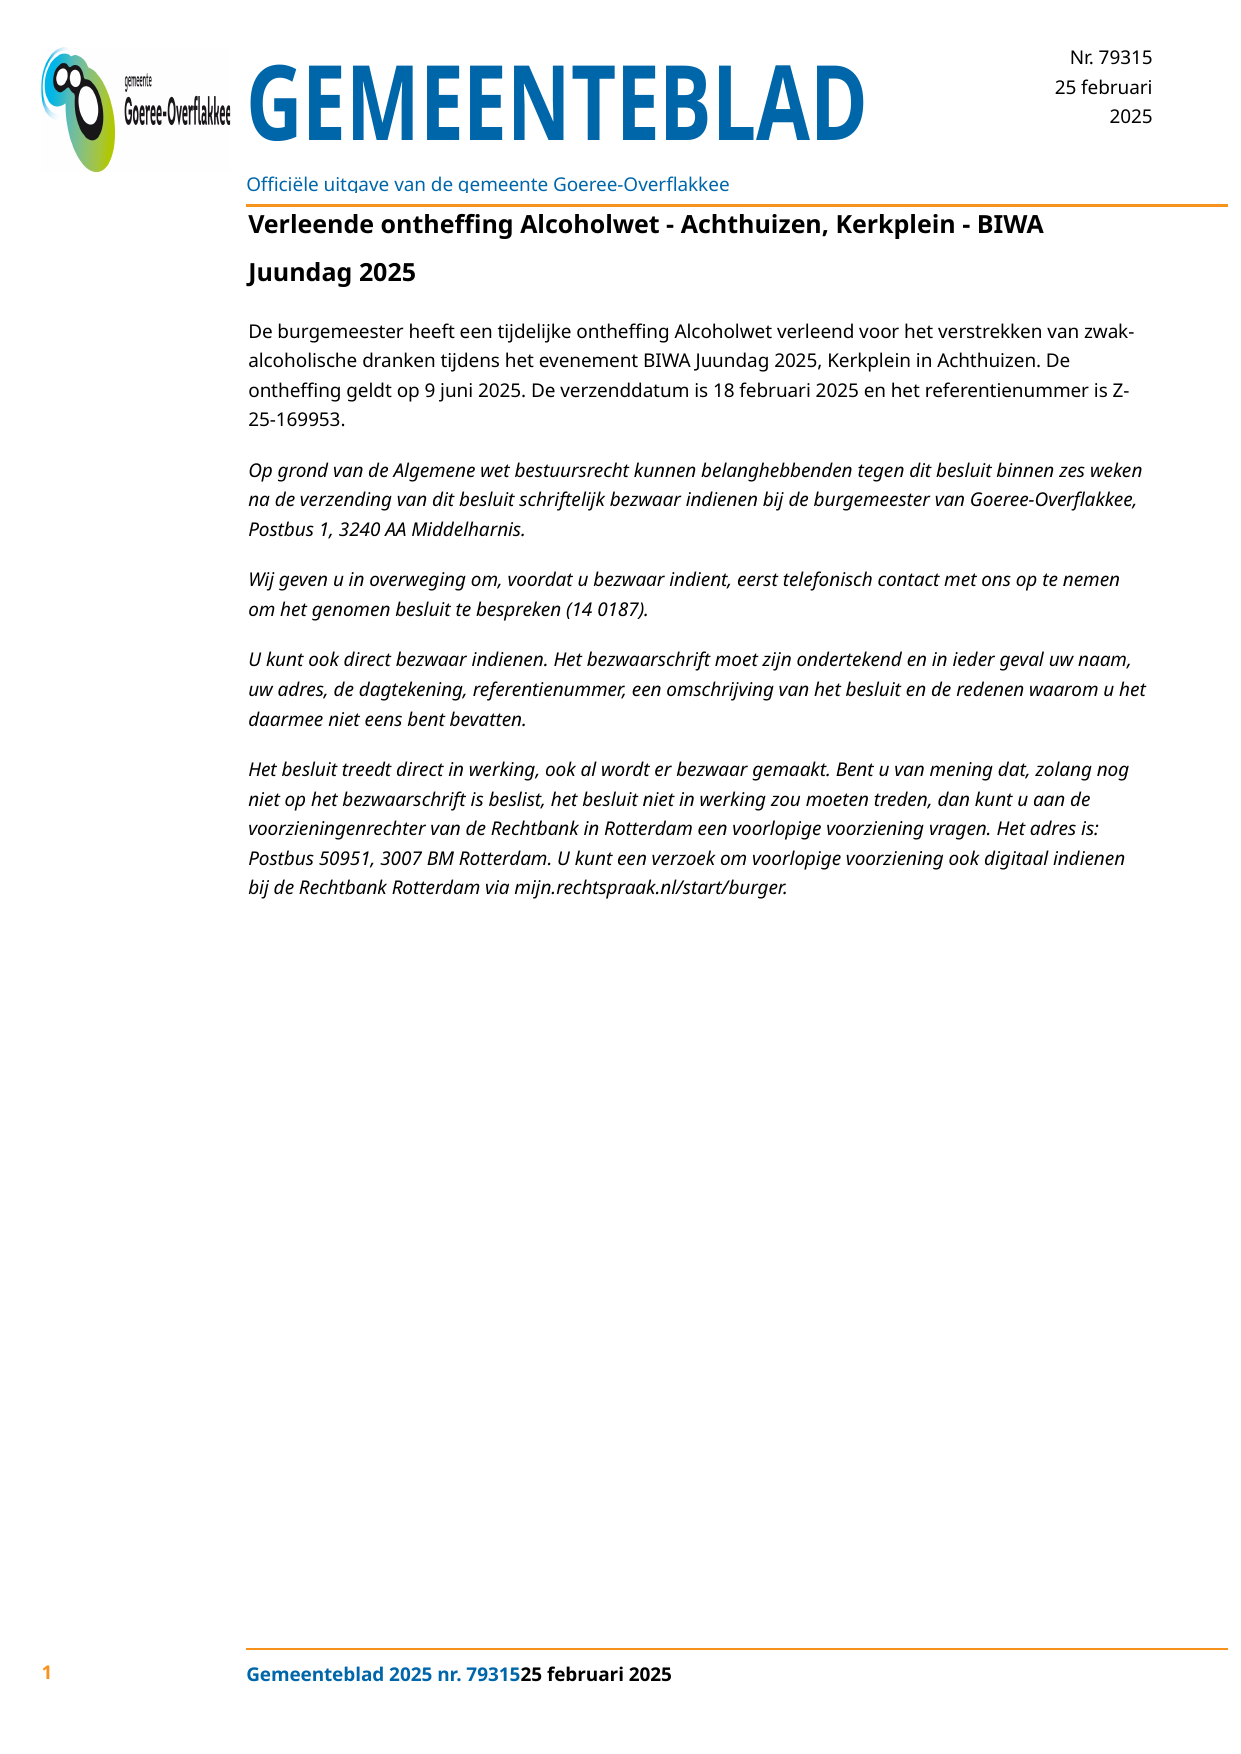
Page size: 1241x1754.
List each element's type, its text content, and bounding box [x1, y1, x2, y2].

text Het besluit treedt direct in werking, ook al wordt er bezwaar gemaakt. Bent u van mening dat, zolang nog niet op het bezwaarschrift is beslist, het besluit niet in werking zou moeten treden, dan kunt u aan de voorzieningenrechter van de Rechtbank in Rotterdam een voorlopige voorziening vragen. Het adres is: Postbus 50951, 3007 BM Rotterdam. U kunt een verzoek om voorlopige voorziening ook digitaal indienen bij de Rechtbank Rotterdam via mijn.rechtspraak.nl/start/burger. [248, 756, 1152, 900]
text Verleende ontheffing Alcoholwet - Achthuizen, Kerkplein - BIWA Juundag 2025 [248, 207, 1152, 288]
picture [41, 47, 231, 172]
text De burgemeester heeft een tijdelijke ontheffing Alcoholwet verleend voor het verstrekken van zwak-alcoholische dranken tijdens het evenement BIWA Juundag 2025, Kerkplein in Achthuizen. De ontheffing geldt op 9 juni 2025. De verzenddatum is 18 februari 2025 en het referentienummer is Z-25-169953. [248, 318, 1152, 432]
text Op grond van de Algemene wet bestuursrecht kunnen belanghebbenden tegen dit besluit binnen zes weken na de verzending van dit besluit schriftelijk bezwaar indienen bij de burgemeester van Goeree-Overflakkee, Postbus 1, 3240 AA Middelharnis. [248, 457, 1152, 542]
text U kunt ook direct bezwaar indienen. Het bezwaarschrift moet zijn ondertekend en in ieder geval uw naam, uw adres, de dagtekening, referentienummer, een omschrijving van het besluit en de redenen waarom u het daarmee niet eens bent bevatten. [248, 647, 1152, 732]
text Wij geven u in overweging om, voordat u bezwaar indient, eerst telefonisch contact met ons op te nemen om het genomen besluit te bespreken (14 0187). [248, 567, 1152, 622]
